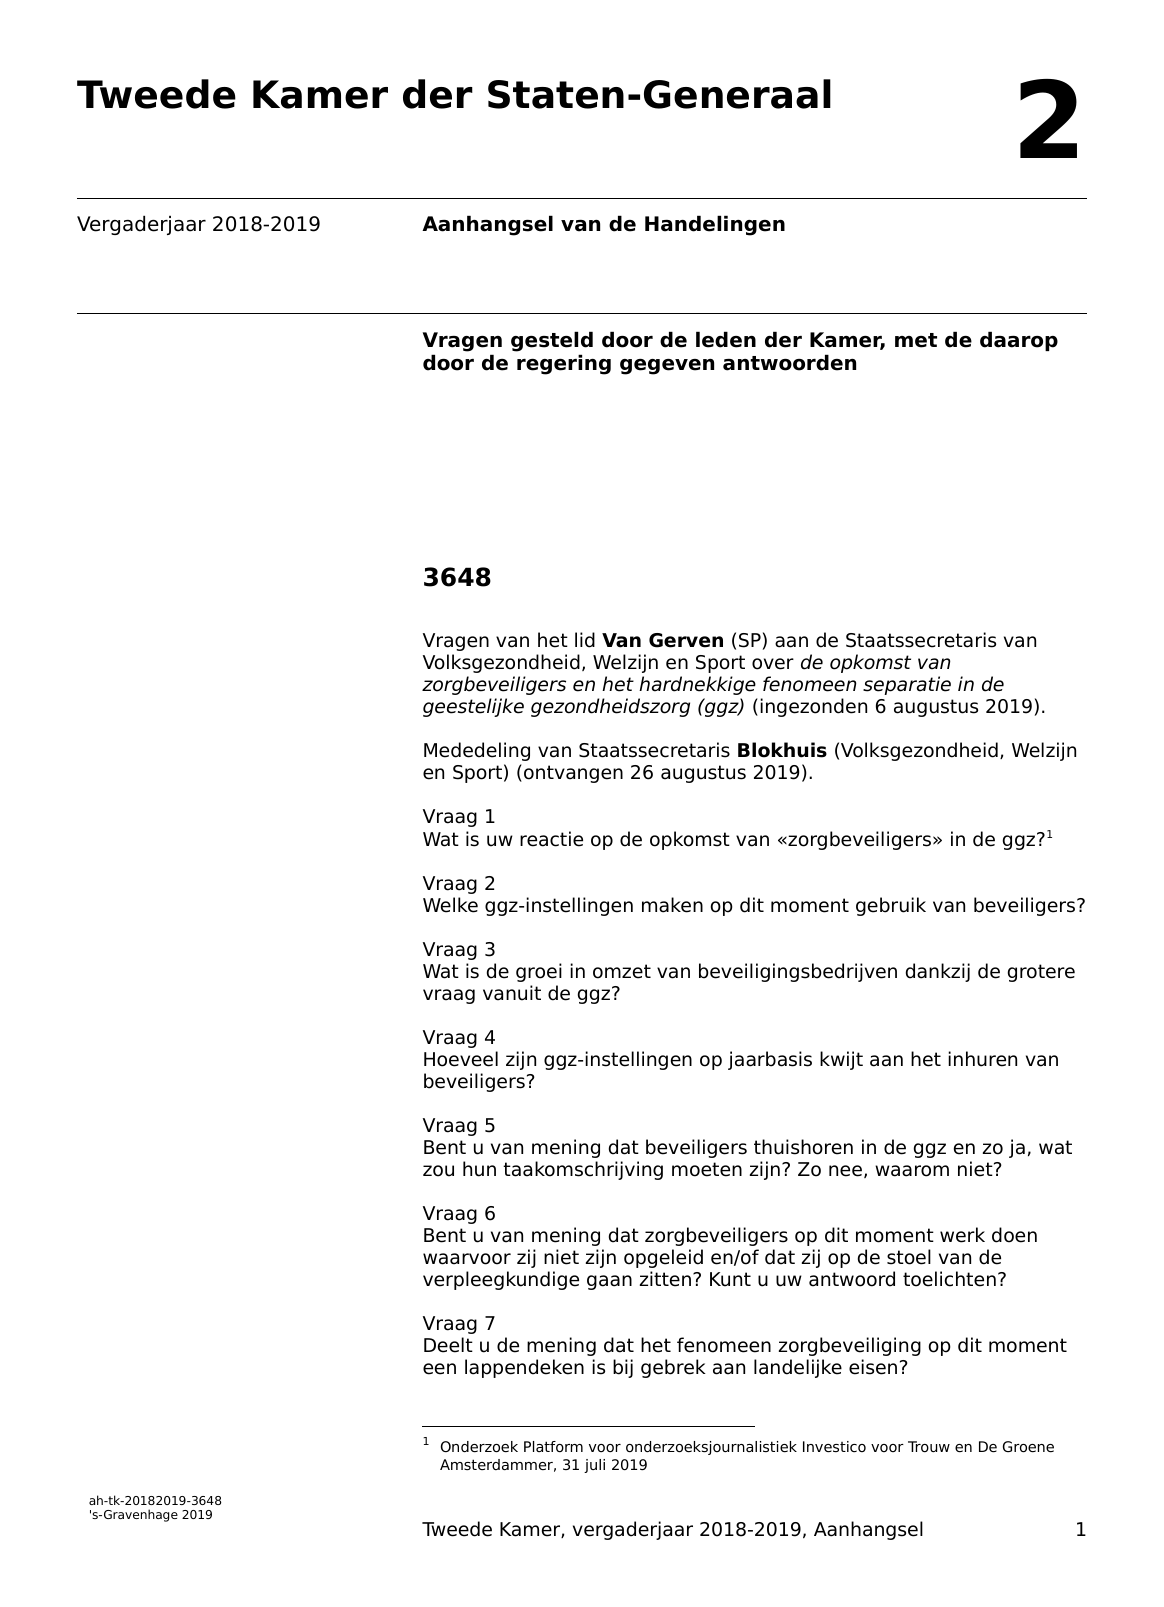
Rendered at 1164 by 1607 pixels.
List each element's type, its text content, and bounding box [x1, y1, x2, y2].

text Bent u van mening dat beveiligers thuishoren in de ggz en zo ja, wat zou hun taakomschrijving moeten zijn? Zo nee, waarom niet? [422, 1137, 1087, 1181]
text Vraag 2 [422, 873, 1087, 894]
table_cell [77, 314, 422, 375]
text Wat is uw reactie op de opkomst van «zorgbeveiligers» in de ggz? [422, 828, 1087, 850]
text Mededeling van Staatssecretaris Blokhuis (Volksgezondheid, Welzijn en Sport) (ontvangen 26 augustus 2019). [422, 740, 1087, 784]
text Vraag 3 [422, 939, 1087, 961]
text Vraag 5 [422, 1115, 1087, 1137]
text Vraag 4 [422, 1027, 1087, 1049]
text Vragen van het lid Van Gerven (SP) aan de Staatssecretaris van Volksgezondheid, Welzijn en Sport over de opkomst van zorgbeveiligers en het hardnekkige fenomeen separatie in de geestelijke gezondheidszorg (ggz) (ingezonden 6 augustus 2019). [422, 630, 1087, 718]
text Bent u van mening dat zorgbeveiligers op dit moment werk doen waarvoor zij niet zijn opgeleid en/of dat zij op de stoel van de verpleegkundige gaan zitten? Kunt u uw antwoord toelichten? [422, 1225, 1087, 1291]
text Vraag 1 [422, 806, 1087, 828]
text Welke ggz-instellingen maken op dit moment gebruik van beveiligers? [422, 894, 1087, 917]
text Vraag 6 [422, 1203, 1087, 1225]
table_cell Vergaderjaar 2018-2019 [77, 199, 422, 313]
text Wat is de groei in omzet van beveiligingsbedrijven dankzij de grotere vraag vanuit de ggz? [422, 961, 1087, 1005]
text 's-Gravenhage 2019 [88, 1508, 323, 1522]
table_cell Aanhangsel van de Handelingen [422, 199, 1087, 313]
text Vraag 7 [422, 1313, 1087, 1335]
text 3648 [422, 563, 1087, 592]
table_header Tweede Kamer der Staten-Generaal [77, 59, 886, 198]
table_cell Vragen gesteld door de leden der Kamer, met de daarop door de regering gegeven antwoorden [422, 314, 1087, 375]
text Hoeveel zijn ggz-instellingen op jaarbasis kwijt aan het inhuren van beveiligers? [422, 1049, 1087, 1093]
text Deelt u de mening dat het fenomeen zorgbeveiliging op dit moment een lappendeken is bij gebrek aan landelijke eisen? [422, 1335, 1087, 1379]
text Onderzoek Platform voor onderzoeksjournalistiek Investico voor Trouw en De Groene Amsterdammer, 31 juli 2019 [422, 1435, 1087, 1474]
text ah-tk-20182019-3648 [88, 1494, 323, 1508]
table_header 2 [886, 59, 1087, 198]
